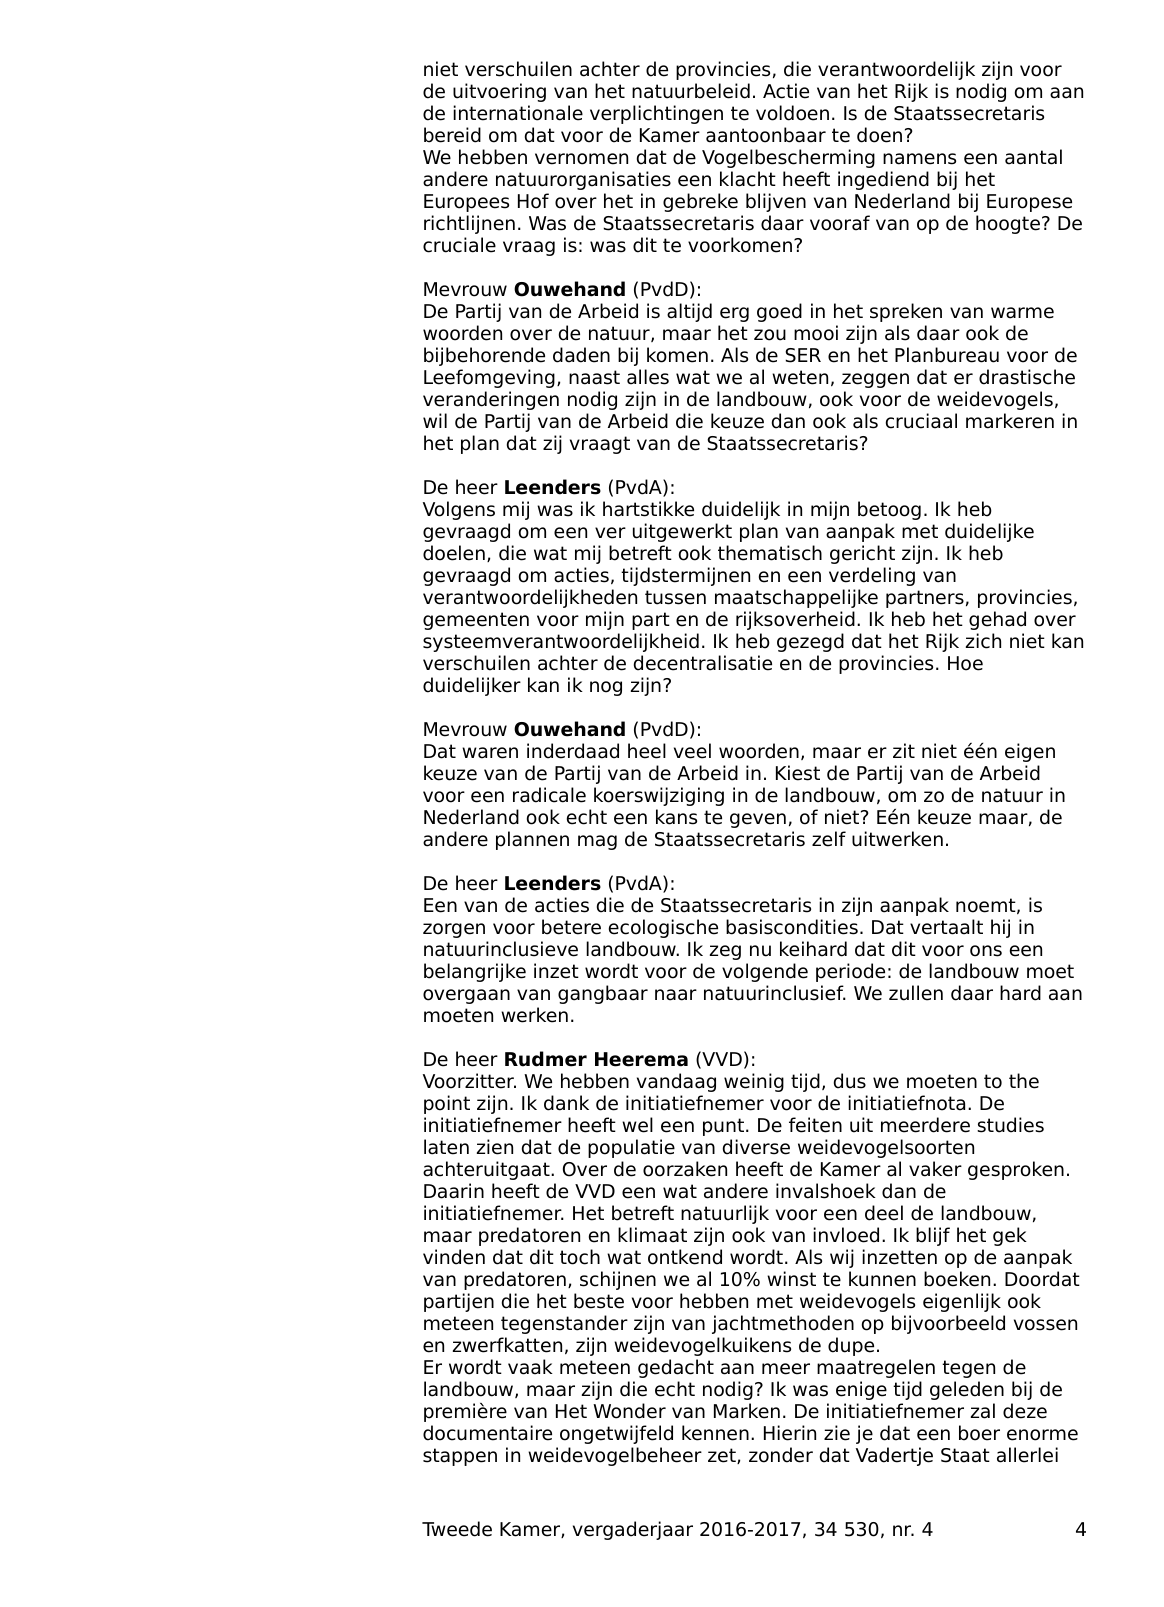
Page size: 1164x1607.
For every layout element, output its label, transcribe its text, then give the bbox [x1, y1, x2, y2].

text De heer Leenders (PvdA): [422, 477, 1087, 499]
text De Partij van de Arbeid is altijd erg goed in het spreken van warme woorden over de natuur, maar het zou mooi zijn als daar ook de bijbehorende daden bij komen. Als de SER en het Planbureau voor de Leefomgeving, naast alles wat we al weten, zeggen dat er drastische veranderingen nodig zijn in de landbouw, ook voor de weidevogels, wil de Partij van de Arbeid die keuze dan ook als cruciaal markeren in het plan dat zij vraagt van de Staatssecretaris? [422, 301, 1087, 455]
text Er wordt vaak meteen gedacht aan meer maatregelen tegen de landbouw, maar zijn die echt nodig? Ik was enige tijd geleden bij de première van Het Wonder van Marken. De initiatiefnemer zal deze documentaire ongetwijfeld kennen. Hierin zie je dat een boer enorme stappen in weidevogelbeheer zet, zonder dat Vadertje Staat allerlei [422, 1357, 1087, 1467]
text De heer Leenders (PvdA): [422, 873, 1087, 895]
text niet verschuilen achter de provincies, die verantwoordelijk zijn voor de uitvoering van het natuurbeleid. Actie van het Rijk is nodig om aan de internationale verplichtingen te voldoen. Is de Staatssecretaris bereid om dat voor de Kamer aantoonbaar te doen? [422, 59, 1087, 147]
text We hebben vernomen dat de Vogelbescherming namens een aantal andere natuurorganisaties een klacht heeft ingediend bij het Europees Hof over het in gebreke blijven van Nederland bij Europese richtlijnen. Was de Staatssecretaris daar vooraf van op de hoogte? De cruciale vraag is: was dit te voorkomen? [422, 147, 1087, 257]
text Voorzitter. We hebben vandaag weinig tijd, dus we moeten to the point zijn. Ik dank de initiatiefnemer voor de initiatiefnota. De initiatiefnemer heeft wel een punt. De feiten uit meerdere studies laten zien dat de populatie van diverse weidevogelsoorten achteruitgaat. Over de oorzaken heeft de Kamer al vaker gesproken. Daarin heeft de VVD een wat andere invalshoek dan de initiatiefnemer. Het betreft natuurlijk voor een deel de landbouw, maar predatoren en klimaat zijn ook van invloed. Ik blijf het gek vinden dat dit toch wat ontkend wordt. Als wij inzetten op de aanpak van predatoren, schijnen we al 10% winst te kunnen boeken. Doordat partijen die het beste voor hebben met weidevogels eigenlijk ook meteen tegenstander zijn van jachtmethoden op bijvoorbeeld vossen en zwerfkatten, zijn weidevogelkuikens de dupe. [422, 1071, 1087, 1357]
text Volgens mij was ik hartstikke duidelijk in mijn betoog. Ik heb gevraagd om een ver uitgewerkt plan van aanpak met duidelijke doelen, die wat mij betreft ook thematisch gericht zijn. Ik heb gevraagd om acties, tijdstermijnen en een verdeling van verantwoordelijkheden tussen maatschappelijke partners, provincies, gemeenten voor mijn part en de rijksoverheid. Ik heb het gehad over systeemverantwoordelijkheid. Ik heb gezegd dat het Rijk zich niet kan verschuilen achter de decentralisatie en de provincies. Hoe duidelijker kan ik nog zijn? [422, 499, 1087, 697]
text Dat waren inderdaad heel veel woorden, maar er zit niet één eigen keuze van de Partij van de Arbeid in. Kiest de Partij van de Arbeid voor een radicale koerswijziging in de landbouw, om zo de natuur in Nederland ook echt een kans te geven, of niet? Eén keuze maar, de andere plannen mag de Staatssecretaris zelf uitwerken. [422, 741, 1087, 851]
text Mevrouw Ouwehand (PvdD): [422, 719, 1087, 741]
text De heer Rudmer Heerema (VVD): [422, 1049, 1087, 1071]
text Mevrouw Ouwehand (PvdD): [422, 279, 1087, 301]
text Een van de acties die de Staatssecretaris in zijn aanpak noemt, is zorgen voor betere ecologische basiscondities. Dat vertaalt hij in natuurinclusieve landbouw. Ik zeg nu keihard dat dit voor ons een belangrijke inzet wordt voor de volgende periode: de landbouw moet overgaan van gangbaar naar natuurinclusief. We zullen daar hard aan moeten werken. [422, 895, 1087, 1027]
